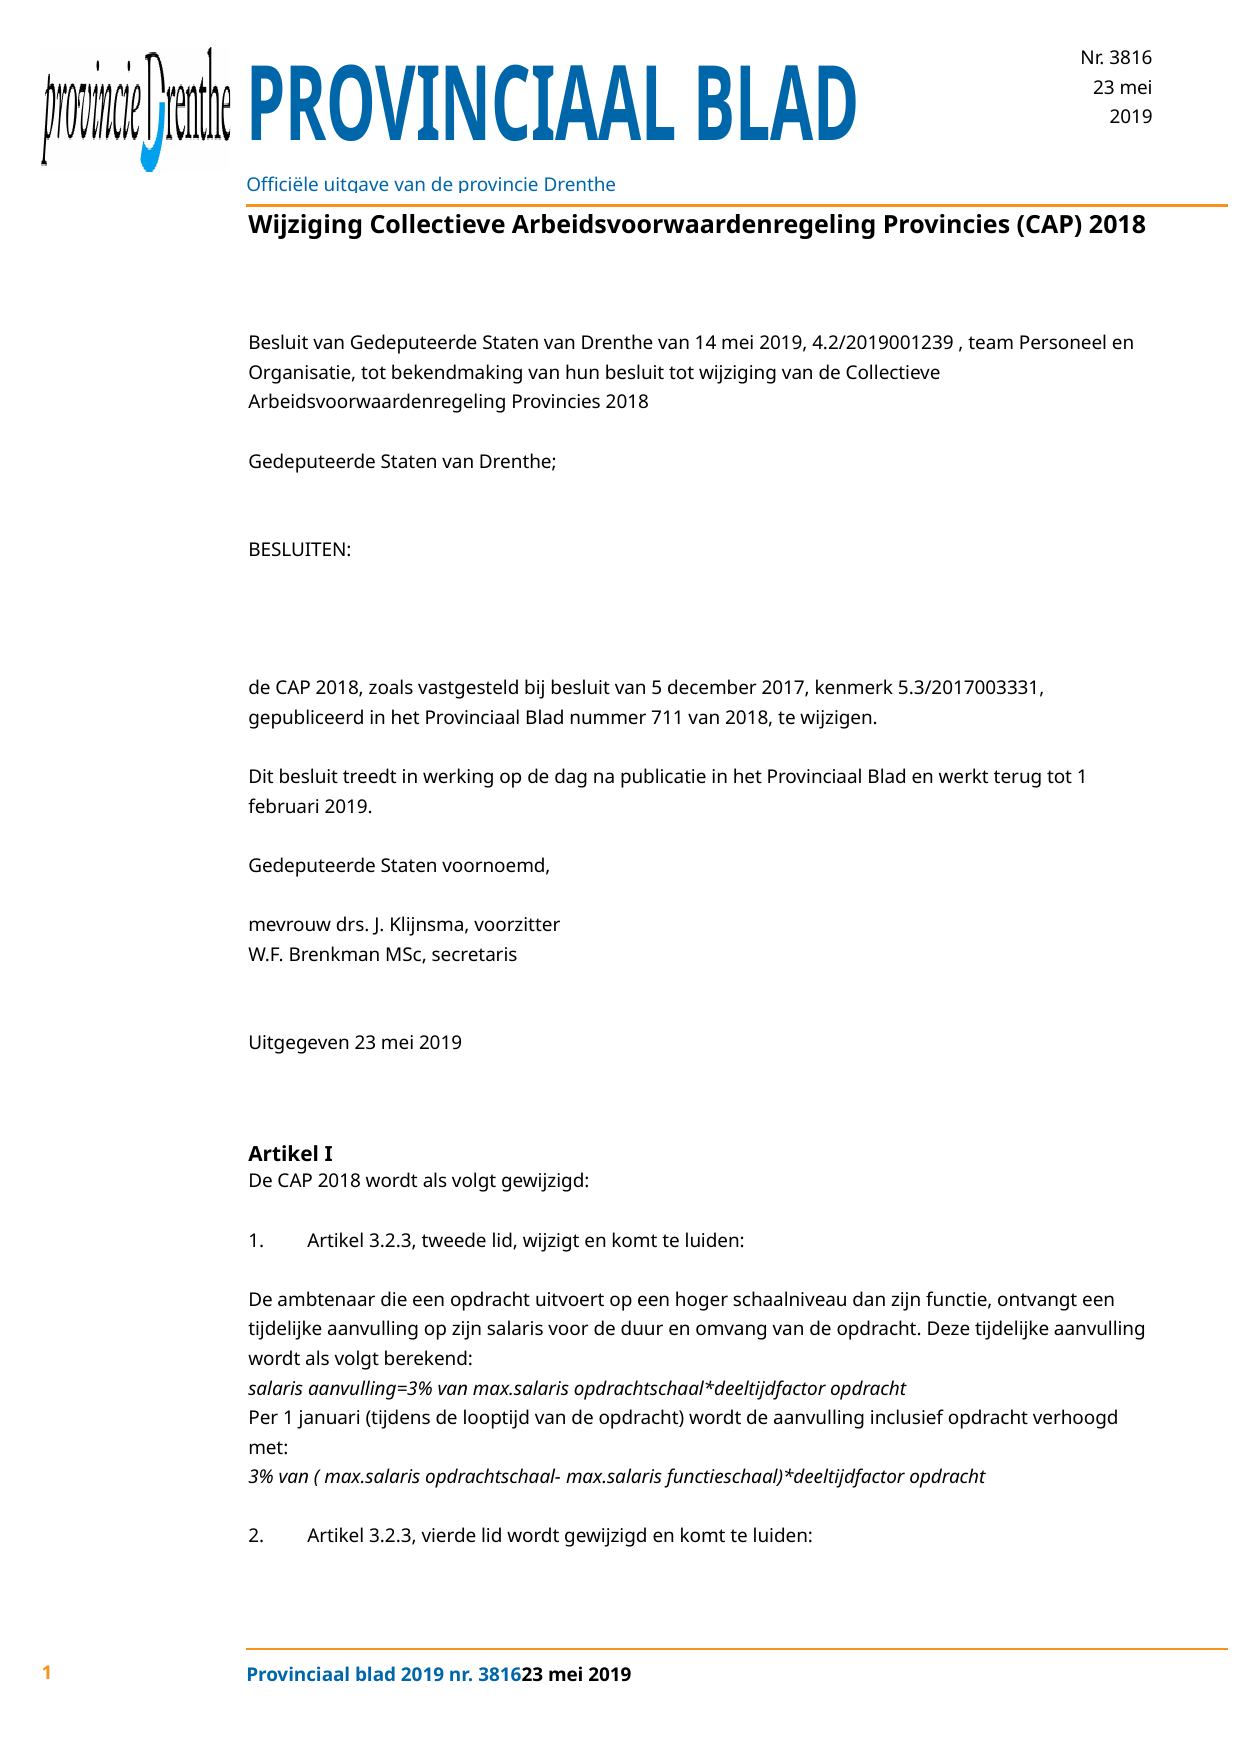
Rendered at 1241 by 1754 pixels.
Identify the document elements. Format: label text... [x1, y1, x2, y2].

text mevrouw drs. J. Klijnsma, voorzitter [248, 911, 1152, 937]
list Artikel 3.2.3, vierde lid wordt gewijzigd en komt te luiden: [248, 1523, 1152, 1548]
text Gedeputeerde Staten van Drenthe; [248, 448, 1152, 473]
text salaris aanvulling=3% van max.salaris opdrachtschaal*deeltijdfactor opdracht [248, 1375, 1152, 1400]
picture [41, 47, 231, 172]
text De ambtenaar die een opdracht uitvoert op een hoger schaalniveau dan zijn functie, ontvangt een tijdelijke aanvulling op zijn salaris voor de duur en omvang van de opdracht. Deze tijdelijke aanvulling wordt als volgt berekend: [248, 1286, 1152, 1371]
text Dit besluit treedt in werking op de dag na publicatie in het Provinciaal Blad en werkt terug tot 1 februari 2019. [248, 763, 1152, 819]
text 3% van ( max.salaris opdrachtschaal- max.salaris functieschaal)*deeltijdfactor opdracht [248, 1463, 1152, 1489]
text De CAP 2018 wordt als volgt gewijzigd: [248, 1168, 1152, 1193]
text Wijziging Collectieve Arbeidsvoorwaardenregeling Provincies (CAP) 2018 [248, 207, 1152, 241]
text W.F. Brenkman MSc, secretaris [248, 941, 1152, 967]
text de CAP 2018, zoals vastgesteld bij besluit van 5 december 2017, kenmerk 5.3/2017003331, gepubliceerd in het Provinciaal Blad nummer 711 van 2018, te wijzigen. [248, 674, 1152, 730]
text Artikel I [248, 1139, 1152, 1168]
text Per 1 januari (tijdens de looptijd van de opdracht) wordt de aanvulling inclusief opdracht verhoogd met: [248, 1404, 1152, 1459]
list Artikel 3.2.3, tweede lid, wijzigt en komt te luiden: [248, 1227, 1152, 1252]
text BESLUITEN: [248, 537, 1152, 562]
text Besluit van Gedeputeerde Staten van Drenthe van 14 mei 2019, 4.2/2019001239 , team Personeel en Organisatie, tot bekendmaking van hun besluit tot wijziging van de Collectieve Arbeidsvoorwaardenregeling Provincies 2018 [248, 329, 1152, 414]
text Uitgegeven 23 mei 2019 [248, 1029, 1152, 1055]
text Gedeputeerde Staten voornoemd, [248, 852, 1152, 878]
